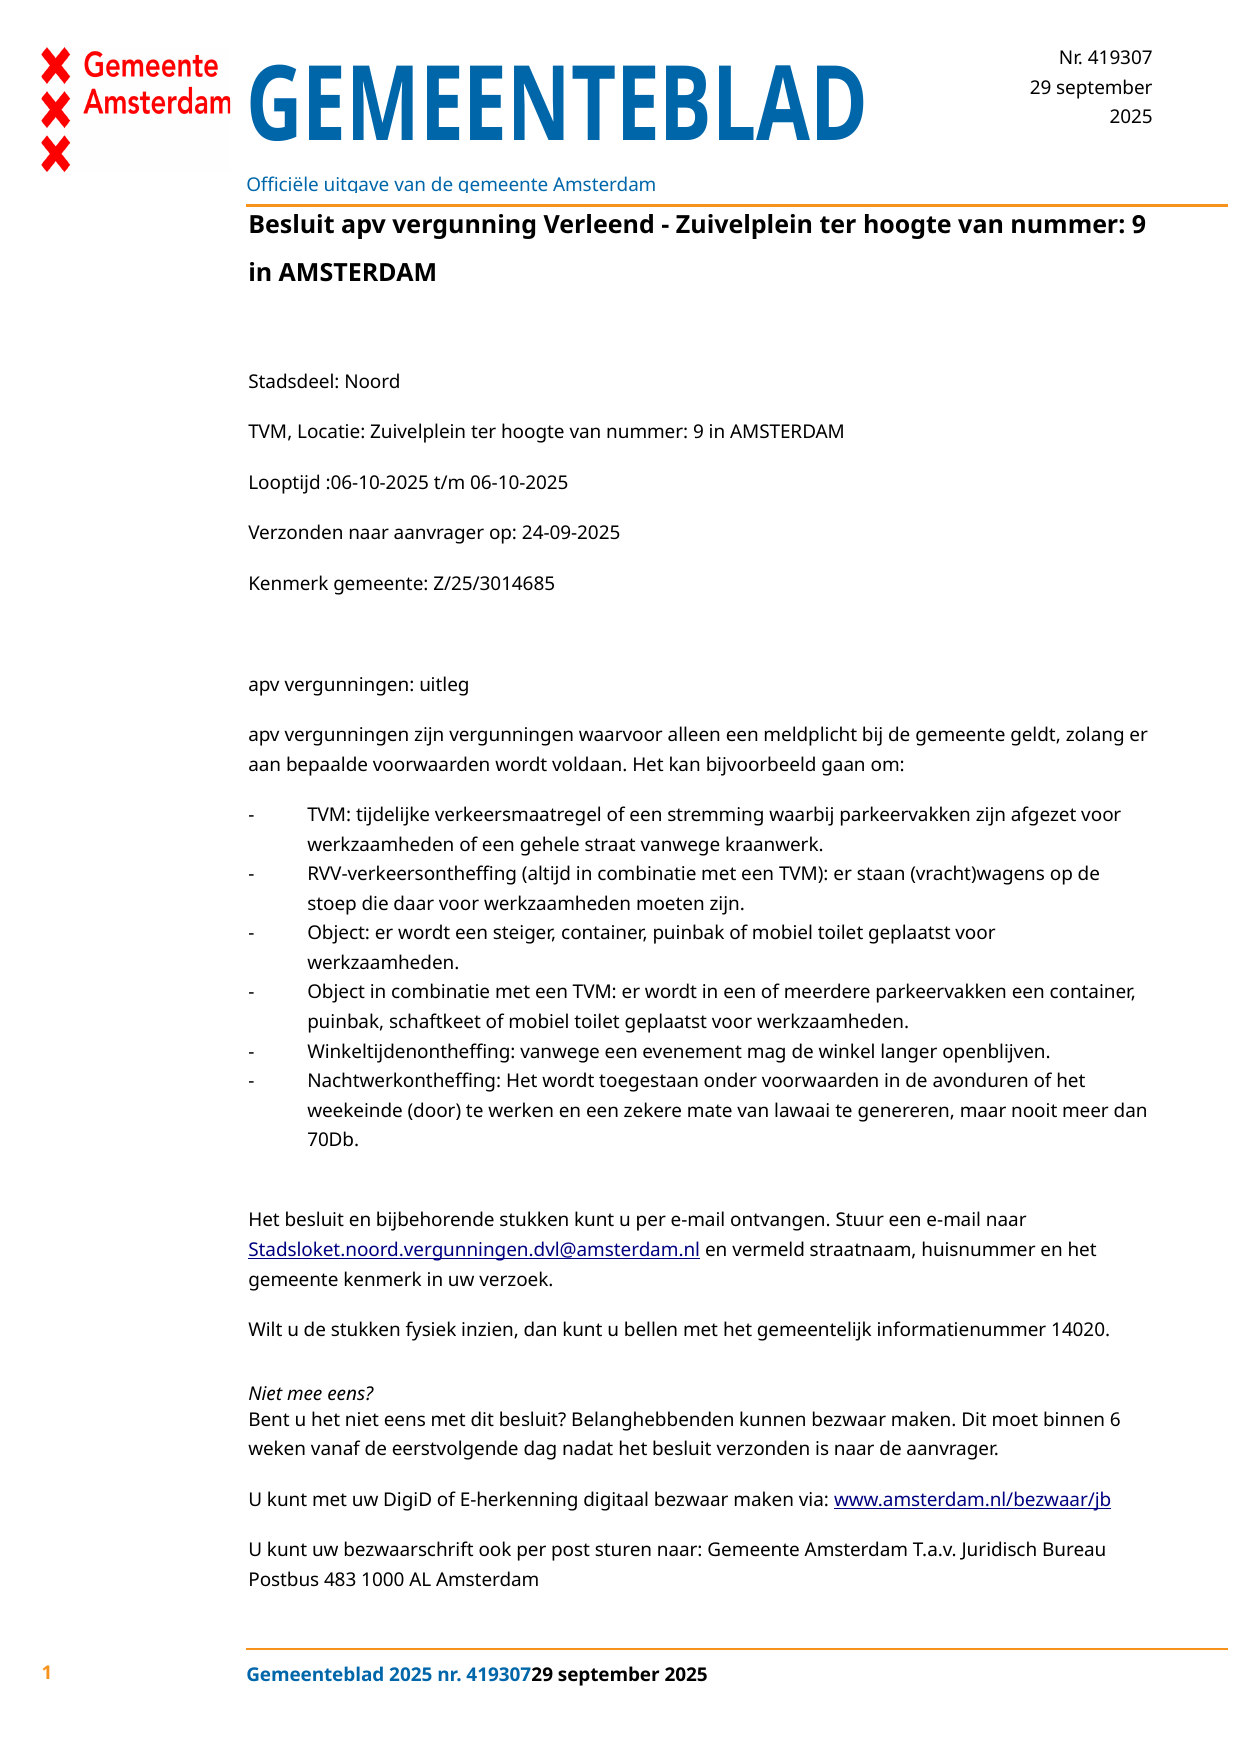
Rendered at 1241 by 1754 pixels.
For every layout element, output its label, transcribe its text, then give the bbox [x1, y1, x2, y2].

text U kunt uw bezwaarschrift ook per post sturen naar: Gemeente Amsterdam T.a.v. Juridisch Bureau Postbus 483 1000 AL Amsterdam [248, 1536, 1152, 1592]
text TVM, Locatie: Zuivelplein ter hoogte van nummer: 9 in AMSTERDAM [248, 419, 1152, 444]
list Object in combinatie met een TVM: er wordt in een of meerdere parkeervakken een container, puinbak, schaftkeet of mobiel toilet geplaatst voor werkzaamheden. [248, 979, 1152, 1034]
text apv vergunningen: uitleg [248, 671, 1152, 697]
text apv vergunningen zijn vergunningen waarvoor alleen een meldplicht bij de gemeente geldt, zolang er aan bepaalde voorwaarden wordt voldaan. Het kan bijvoorbeeld gaan om: [248, 721, 1152, 777]
text Kenmerk gemeente: Z/25/3014685 [248, 570, 1152, 596]
text Niet mee eens? [248, 1380, 1152, 1406]
list Object: er wordt een steiger, container, puinbak of mobiel toilet geplaatst voor werkzaamheden. [248, 919, 1152, 975]
text Bent u het niet eens met dit besluit? Belanghebbenden kunnen bezwaar maken. Dit moet binnen 6 weken vanaf de eerstvolgende dag nadat het besluit verzonden is naar de aanvrager. [248, 1406, 1152, 1461]
list RVV-verkeersontheffing (altijd in combinatie met een TVM): er staan (vracht)wagens op de stoep die daar voor werkzaamheden moeten zijn. [248, 860, 1152, 916]
text Het besluit en bijbehorende stukken kunt u per e-mail ontvangen. Stuur een e-mail naar Stadsloket.noord.vergunningen.dvl@amsterdam.nl en vermeld straatnaam, huisnummer en het gemeente kenmerk in uw verzoek. [248, 1207, 1152, 1292]
text Verzonden naar aanvrager op: 24-09-2025 [248, 519, 1152, 545]
list TVM: tijdelijke verkeersmaatregel of een stremming waarbij parkeervakken zijn afgezet voor werkzaamheden of een gehele straat vanwege kraanwerk. [248, 801, 1152, 857]
text Wilt u de stukken fysiek inzien, dan kunt u bellen met het gemeentelijk informatienummer 14020. [248, 1316, 1152, 1342]
text Stadsdeel: Noord [248, 368, 1152, 394]
text U kunt met uw DigiD of E-herkenning digitaal bezwaar maken via: www.amsterdam.nl/bezwaar/jb [248, 1486, 1152, 1512]
text Looptijd :06-10-2025 t/m 06-10-2025 [248, 469, 1152, 495]
list Nachtwerkontheffing: Het wordt toegestaan onder voorwaarden in de avonduren of het weekeinde (door) te werken en een zekere mate van lawaai te genereren, maar nooit meer dan 70Db. [248, 1067, 1152, 1152]
list Winkeltijdenontheffing: vanwege een evenement mag de winkel langer openblijven. [248, 1038, 1152, 1064]
text Besluit apv vergunning Verleend - Zuivelplein ter hoogte van nummer: 9 in AMSTERDAM [248, 207, 1152, 288]
picture [41, 47, 231, 172]
